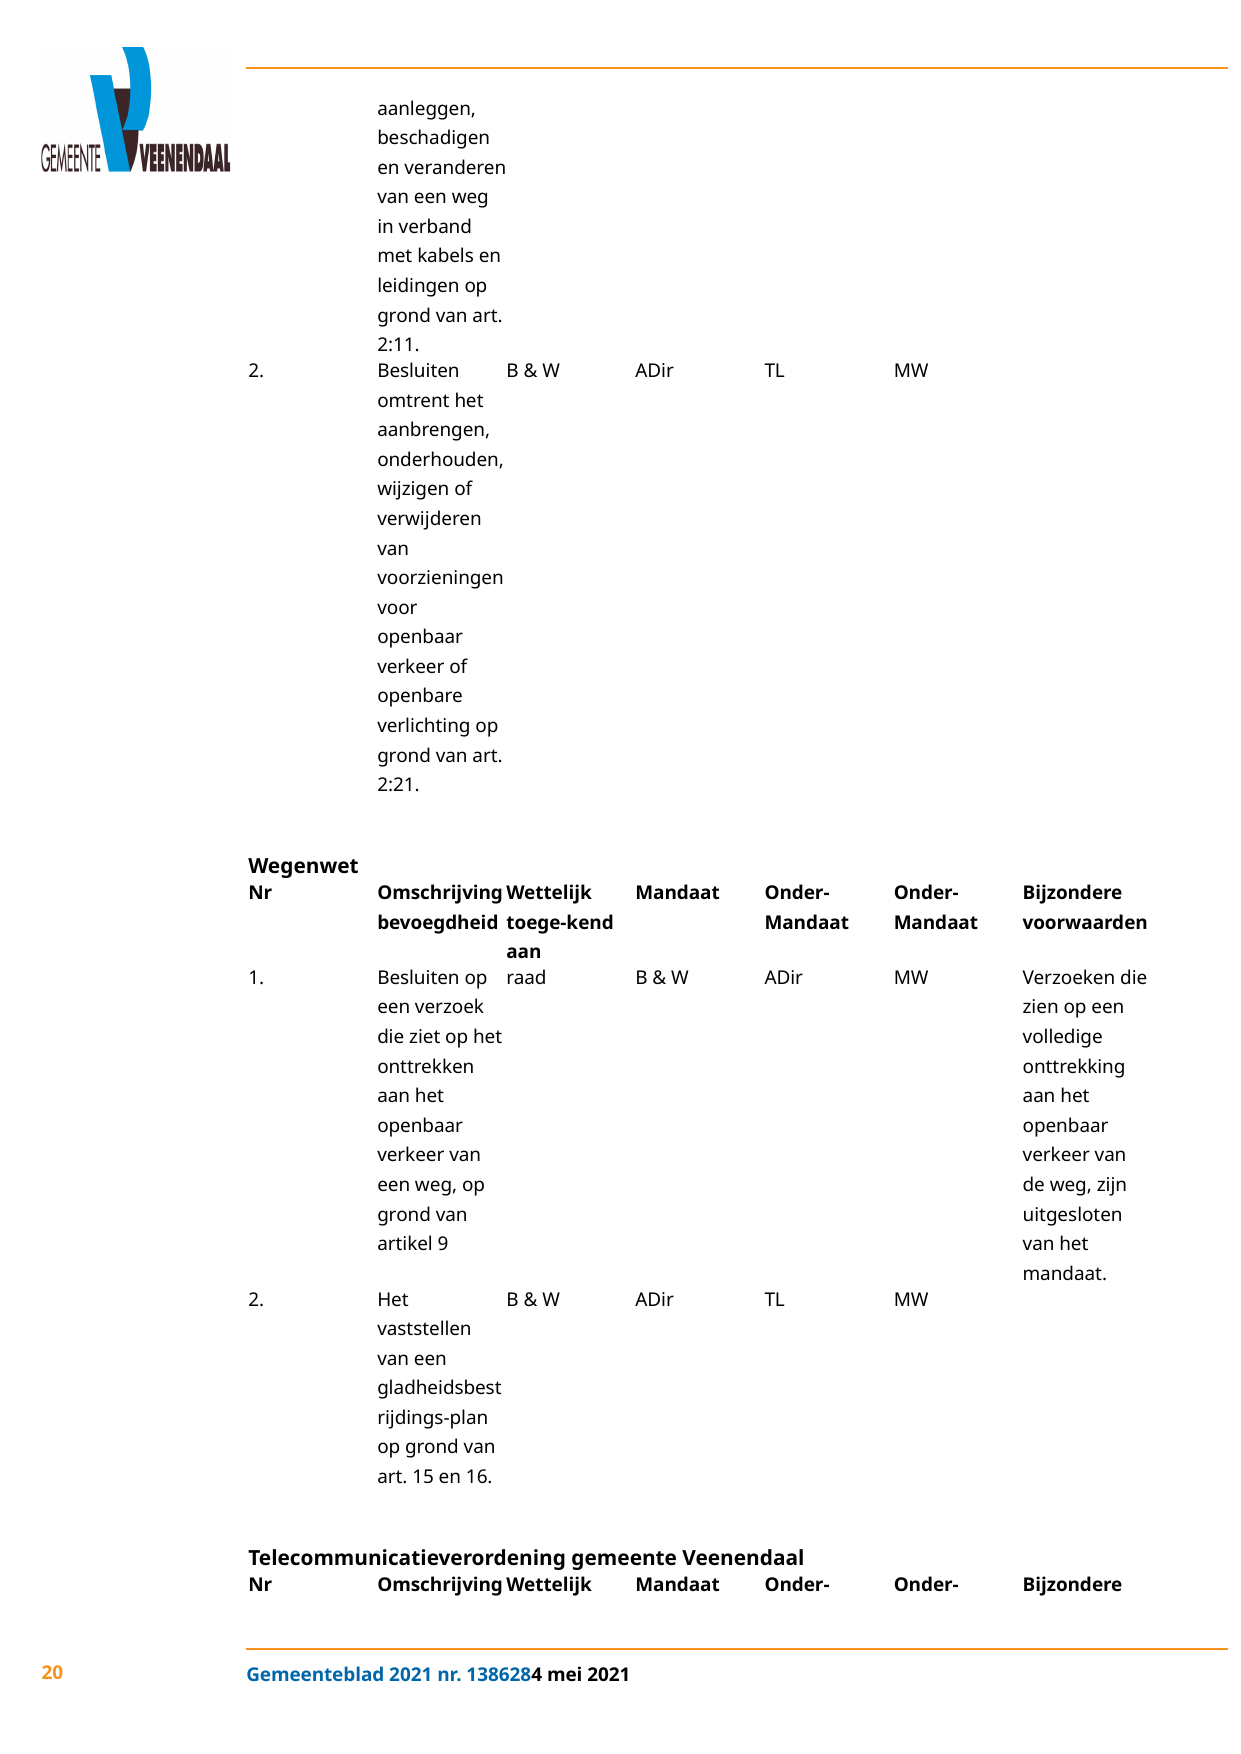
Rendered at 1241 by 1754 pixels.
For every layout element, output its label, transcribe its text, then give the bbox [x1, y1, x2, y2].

table_cell B & W [635, 964, 764, 1286]
table_cell B & W [506, 1286, 635, 1489]
table_cell B & W [506, 357, 635, 797]
table_header Onder- [894, 1571, 1022, 1597]
table_cell Besluiten omtrent het aanbrengen, onderhouden, wijzigen of verwijderen van voorzieningen voor openbaar verkeer of openbare verlichting op grond van art. 2:21. [377, 357, 506, 797]
table_header Nr [248, 879, 377, 964]
table_cell ADir [764, 964, 893, 1286]
table_header Nr [248, 1571, 377, 1597]
table_cell Het vaststellen van een gladheidsbestrijdings-plan op grond van art. 15 en 16. [377, 1286, 506, 1489]
table_header Omschrijving bevoegdheid [377, 879, 506, 964]
table_cell MW [894, 964, 1022, 1286]
table_cell [1023, 95, 1152, 357]
table_cell raad [506, 964, 635, 1286]
table_cell [894, 95, 1022, 357]
table_cell MW [894, 1286, 1022, 1489]
table_header Onder- [764, 1571, 893, 1597]
table_cell TL [764, 1286, 893, 1489]
table_header Bijzondere voorwaarden [1023, 879, 1152, 964]
table_header Wettelijk toege-kend aan [506, 879, 635, 964]
table_cell [248, 95, 377, 357]
table_header Bijzondere [1023, 1571, 1152, 1597]
table_cell TL [764, 357, 893, 797]
table_cell MW [894, 357, 1022, 797]
table_cell ADir [635, 357, 764, 797]
text Telecommunicatieverordening gemeente Veenendaal [248, 1543, 1152, 1571]
table_cell [1023, 357, 1152, 797]
table_cell ADir [635, 1286, 764, 1489]
table_cell [635, 95, 764, 357]
table_cell Verzoeken die zien op een volledige onttrekking aan het openbaar verkeer van de weg, zijn uitgesloten van het mandaat. [1023, 964, 1152, 1286]
table_header Mandaat [635, 879, 764, 964]
table_cell 2. [248, 1286, 377, 1489]
picture [41, 47, 130, 172]
table_header Wettelijk [506, 1571, 635, 1597]
table_cell [506, 95, 635, 357]
table_cell aanleggen, beschadigen en veranderen van een weg in verband met kabels en leidingen op grond van art. 2:11. [377, 95, 506, 357]
table_header Onder- Mandaat [764, 879, 893, 964]
table_cell [764, 95, 893, 357]
table_header Omschrijving [377, 1571, 506, 1597]
table_cell Besluiten op een verzoek die ziet op het onttrekken aan het openbaar verkeer van een weg, op grond van artikel 9 [377, 964, 506, 1286]
table_header Mandaat [635, 1571, 764, 1597]
table_cell [1023, 1286, 1152, 1489]
table_cell [248, 357, 377, 797]
table_cell 1. [248, 964, 377, 1286]
picture [123, 47, 231, 172]
text Wegenwet [248, 851, 1152, 879]
table_header Onder- Mandaat [894, 879, 1022, 964]
